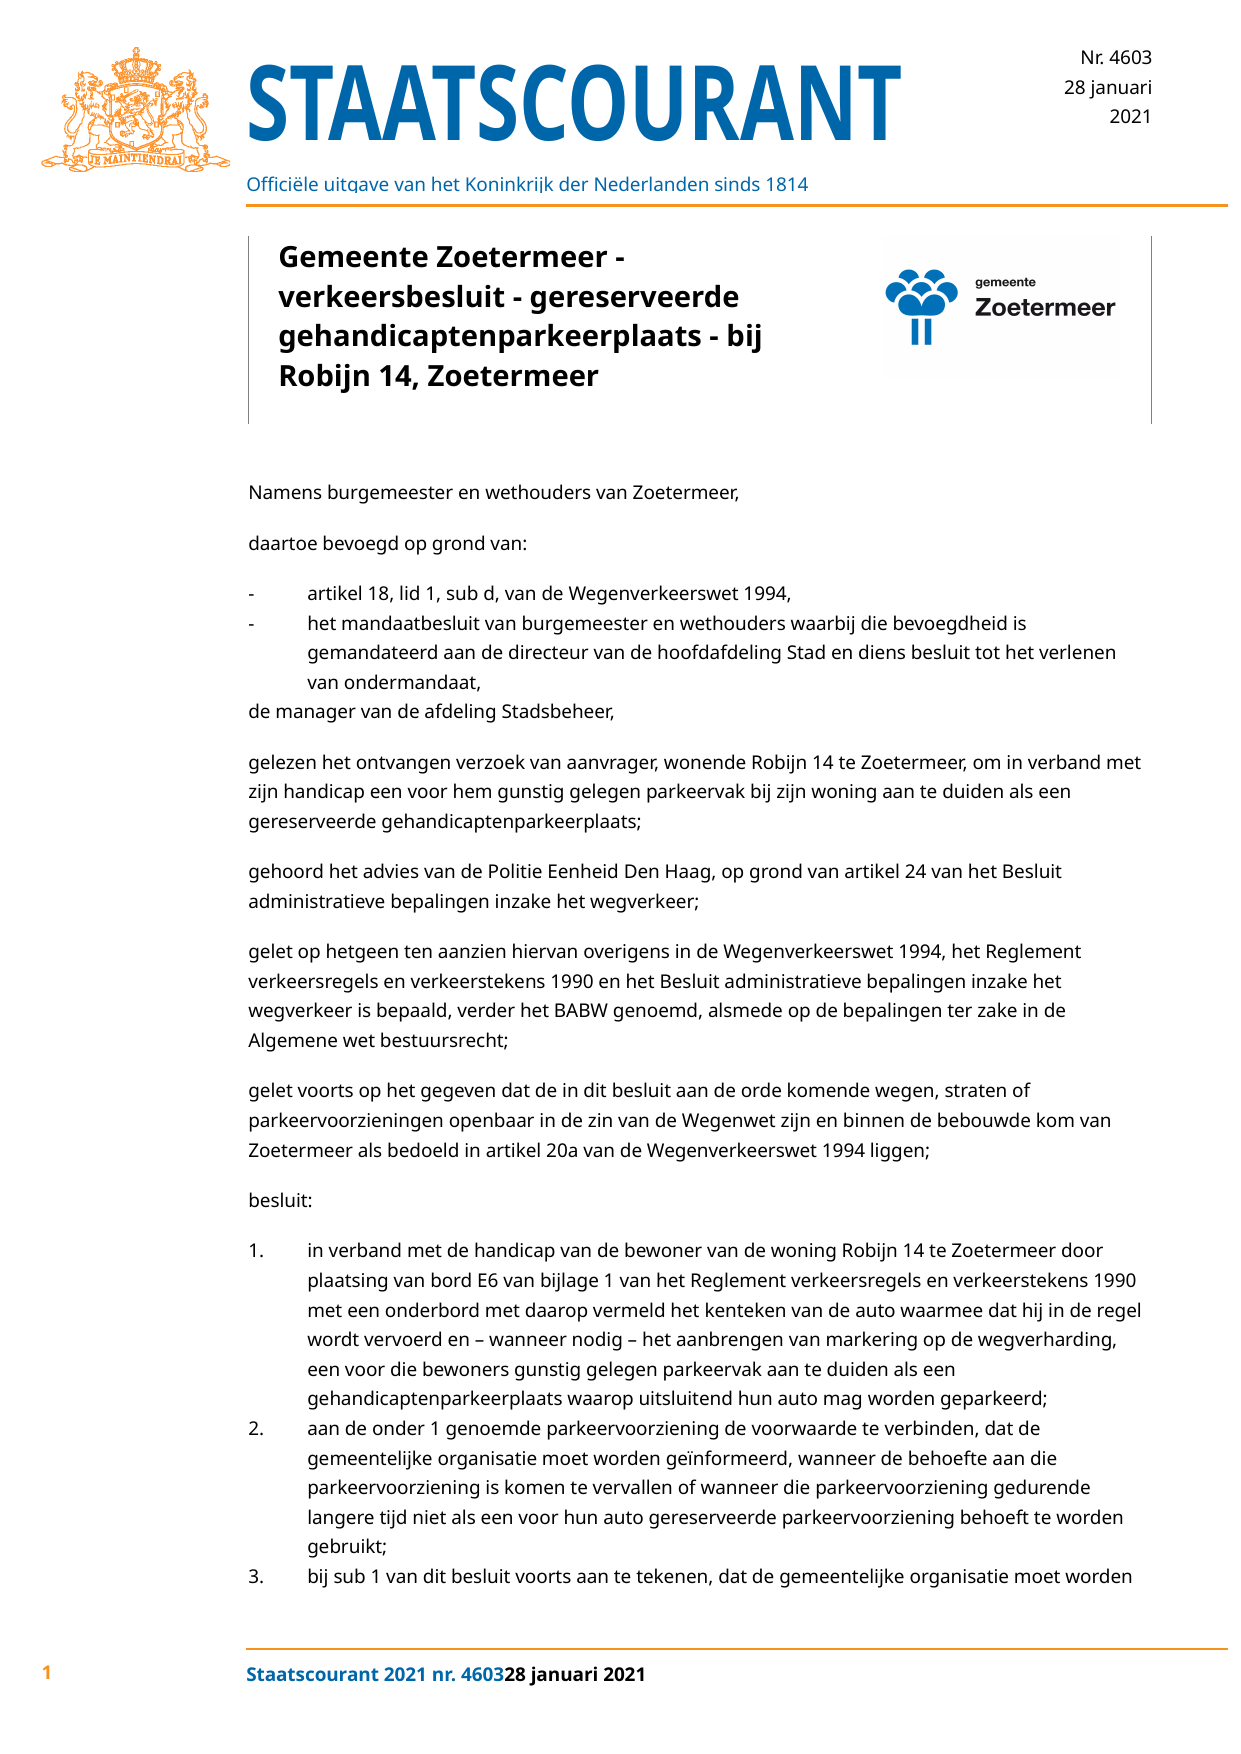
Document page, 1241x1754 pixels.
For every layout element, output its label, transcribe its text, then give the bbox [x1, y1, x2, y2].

text daartoe bevoegd op grond van: [248, 530, 1152, 556]
picture [41, 47, 231, 172]
list aan de onder 1 genoemde parkeervoorziening de voorwaarde te verbinden, dat de gemeentelijke organisatie moet worden geïnformeerd, wanneer de behoefte aan die parkeervoorziening is komen te vervallen of wanneer die parkeervoorziening gedurende langere tijd niet als een voor hun auto gereserveerde parkeervoorziening behoeft te worden gebruikt; [248, 1415, 1152, 1559]
text Namens burgemeester en wethouders van Zoetermeer, [248, 479, 1152, 505]
text besluit: [248, 1187, 1152, 1213]
text gelet voorts op het gegeven dat de in dit besluit aan de orde komende wegen, straten of parkeervoorzieningen openbaar in de zin van de Wegenwet zijn en binnen de bebouwde kom van Zoetermeer als bedoeld in artikel 20a van de Wegenverkeerswet 1994 liggen; [248, 1078, 1152, 1163]
table_header Gemeente Zoetermeer - verkeersbesluit - gereserveerde gehandicaptenparkeerplaats - bij Robijn 14, Zoetermeer [249, 236, 850, 424]
text gelezen het ontvangen verzoek van aanvrager, wonende Robijn 14 te Zoetermeer, om in verband met zijn handicap een voor hem gunstig gelegen parkeervak bij zijn woning aan te duiden als een gereserveerde gehandicaptenparkeerplaats; [248, 749, 1152, 834]
list artikel 18, lid 1, sub d, van de Wegenverkeerswet 1994, [248, 580, 1152, 606]
table_header [850, 236, 1151, 424]
list bij sub 1 van dit besluit voorts aan te tekenen, dat de gemeentelijke organisatie moet worden [248, 1563, 1152, 1589]
text gelet op hetgeen ten aanzien hiervan overigens in de Wegenverkeerswet 1994, het Reglement verkeersregels en verkeerstekens 1990 en het Besluit administratieve bepalingen inzake het wegverkeer is bepaald, verder het BABW genoemd, alsmede op de bepalingen ter zake in de Algemene wet bestuursrecht; [248, 938, 1152, 1053]
text gehoord het advies van de Politie Eenheid Den Haag, op grond van artikel 24 van het Besluit administratieve bepalingen inzake het wegverkeer; [248, 858, 1152, 914]
picture [882, 236, 1119, 378]
list het mandaatbesluit van burgemeester en wethouders waarbij die bevoegdheid is gemandateerd aan de directeur van de hoofdafdeling Stad en diens besluit tot het verlenen van ondermandaat, [248, 610, 1152, 695]
text de manager van de afdeling Stadsbeheer, [248, 698, 1152, 724]
list in verband met de handicap van de bewoner van de woning Robijn 14 te Zoetermeer door plaatsing van bord E6 van bijlage 1 van het Reglement verkeersregels en verkeerstekens 1990 met een onderbord met daarop vermeld het kenteken van de auto waarmee dat hij in de regel wordt vervoerd en – wanneer nodig – het aanbrengen van markering op de wegverharding, een voor die bewoners gunstig gelegen parkeervak aan te duiden als een gehandicaptenparkeerplaats waarop uitsluitend hun auto mag worden geparkeerd; [248, 1238, 1152, 1411]
